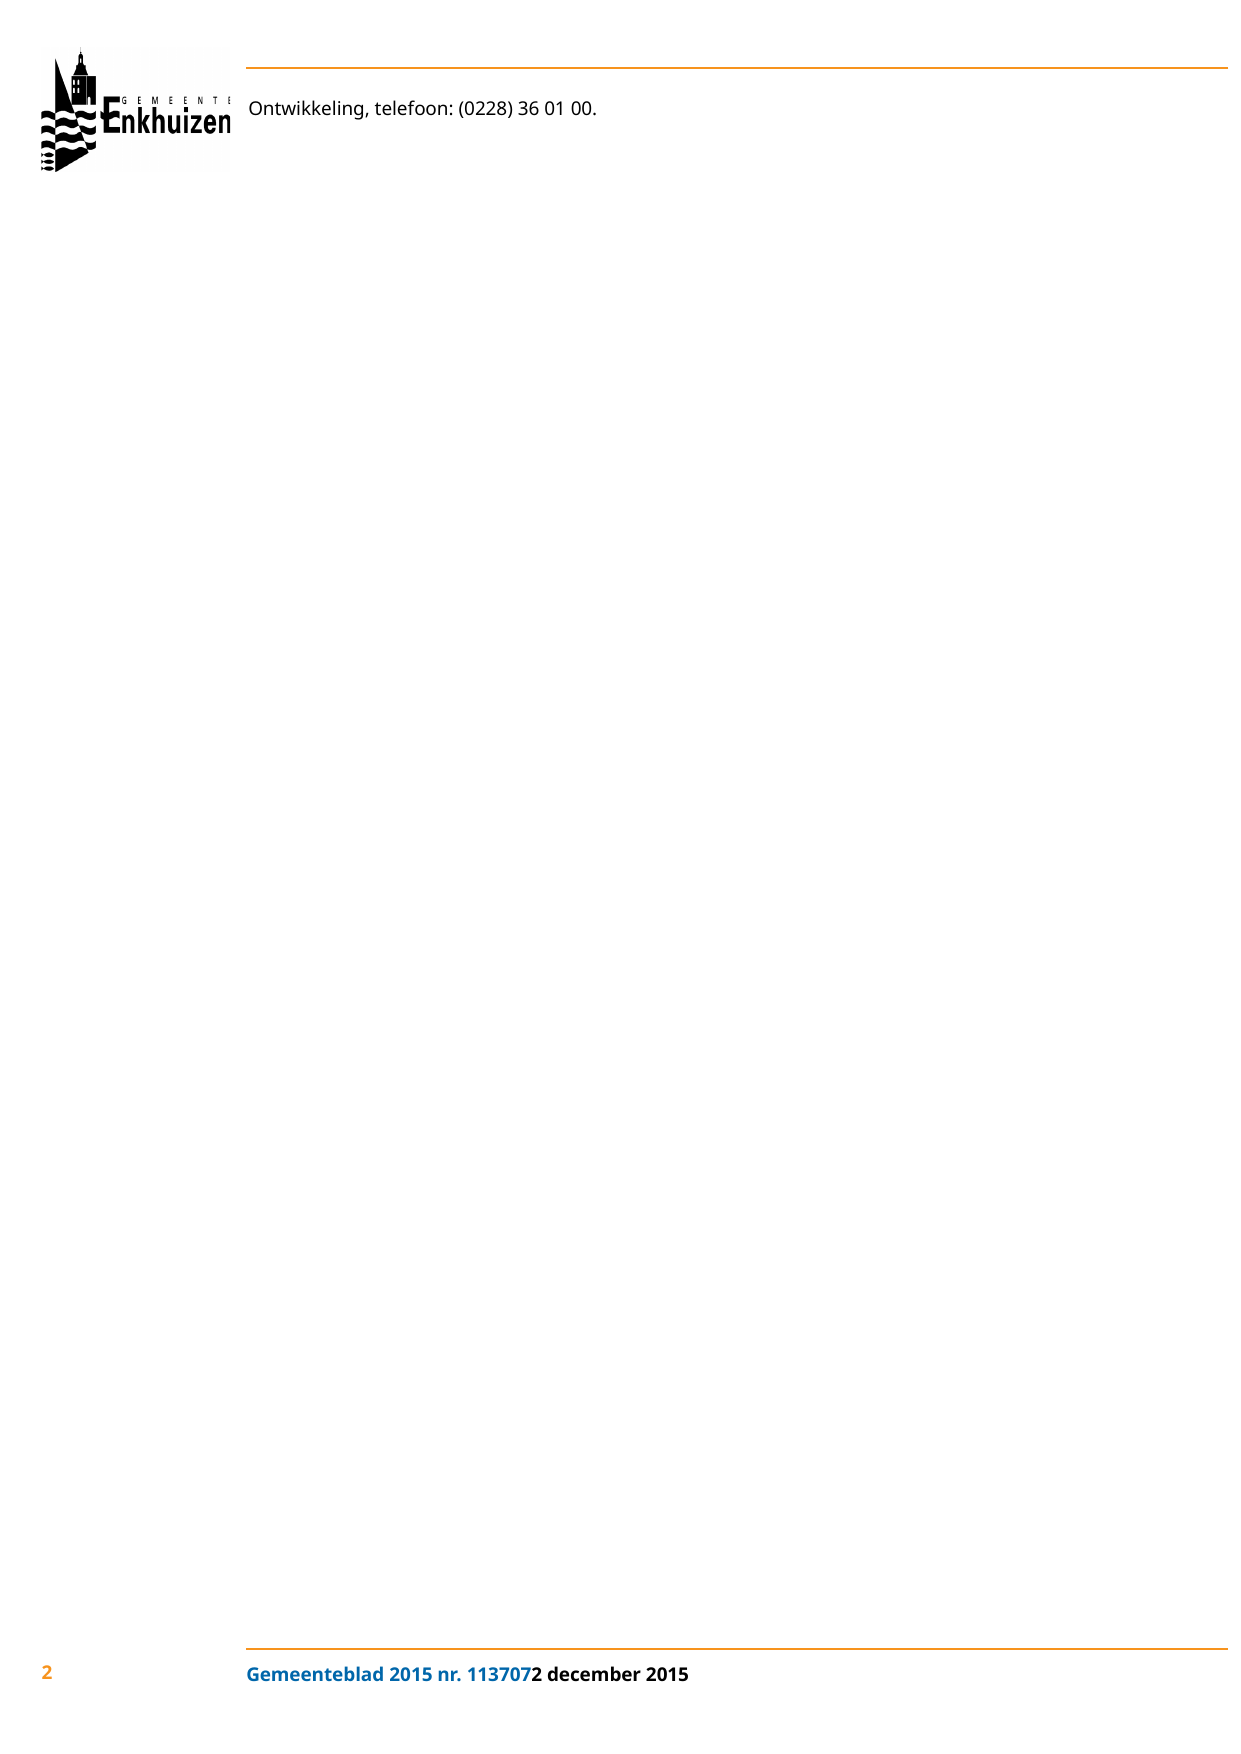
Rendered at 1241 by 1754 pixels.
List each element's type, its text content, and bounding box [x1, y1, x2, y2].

text Ontwikkeling, telefoon: (0228) 36 01 00. [248, 95, 1152, 121]
picture [41, 47, 231, 172]
